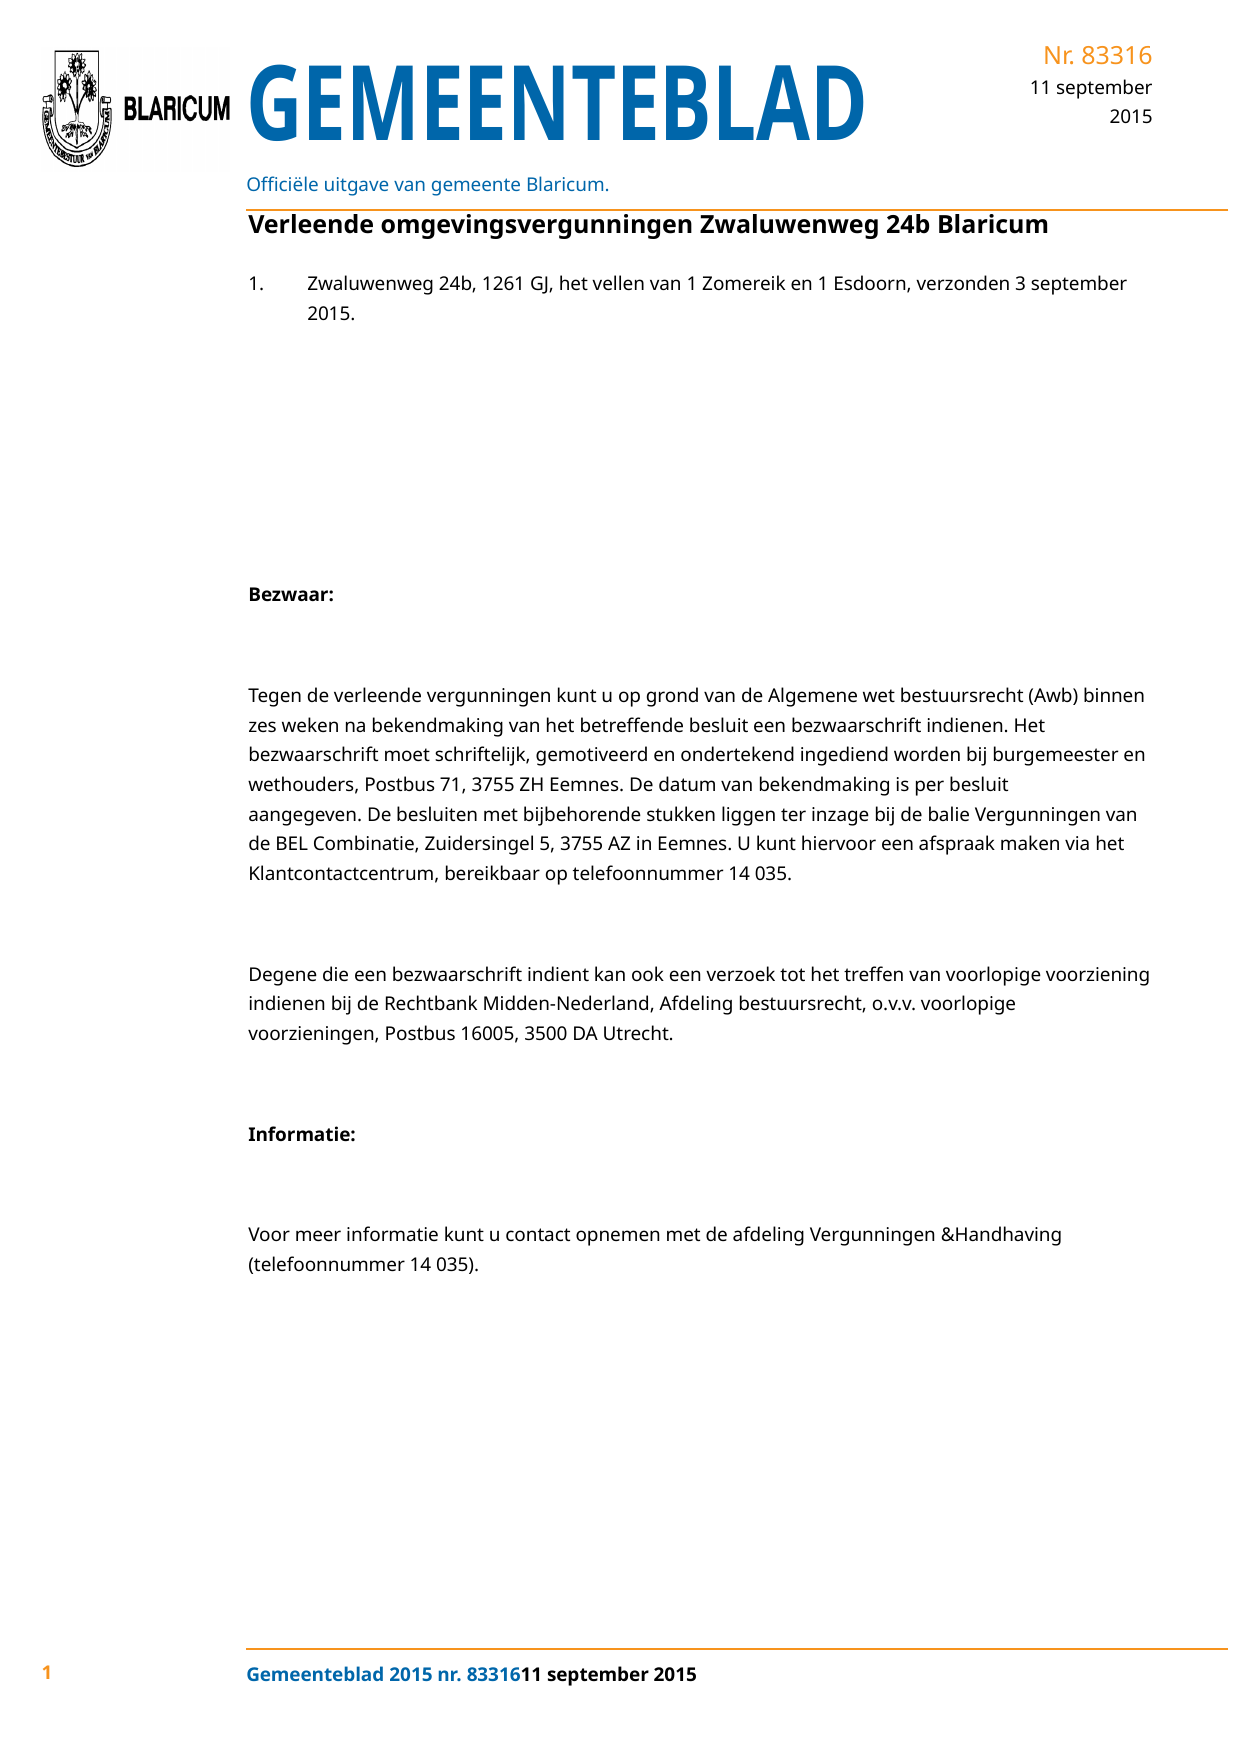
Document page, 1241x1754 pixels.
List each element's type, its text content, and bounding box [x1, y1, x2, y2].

text Verleende omgevingsvergunningen Zwaluwenweg 24b Blaricum [248, 211, 1152, 241]
picture [41, 47, 231, 172]
text Informatie: [248, 1121, 1152, 1146]
text Tegen de verleende vergunningen kunt u op grond van de Algemene wet bestuursrecht (Awb) binnen zes weken na bekendmaking van het betreffende besluit een bezwaarschrift indienen. Het bezwaarschrift moet schriftelijk, gemotiveerd en ondertekend ingediend worden bij burgemeester en wethouders, Postbus 71, 3755 ZH Eemnes. De datum van bekendmaking is per besluit aangegeven. De besluiten met bijbehorende stukken liggen ter inzage bij de balie Vergunningen van de BEL Combinatie, Zuidersingel 5, 3755 AZ in Eemnes. U kunt hiervoor een afspraak maken via het Klantcontactcentrum, bereikbaar op telefoonnummer 14 035. [248, 682, 1152, 886]
text Degene die een bezwaarschrift indient kan ook een verzoek tot het treffen van voorlopige voorziening indienen bij de Rechtbank Midden-Nederland, Afdeling bestuursrecht, o.v.v. voorlopige voorzieningen, Postbus 16005, 3500 DA Utrecht. [248, 961, 1152, 1046]
text Voor meer informatie kunt u contact opnemen met de afdeling Vergunningen &Handhaving (telefoonnummer 14 035). [248, 1222, 1152, 1277]
text Bezwaar: [248, 582, 1152, 607]
list Zwaluwenweg 24b, 1261 GJ, het vellen van 1 Zomereik en 1 Esdoorn, verzonden 3 september 2015. [248, 270, 1152, 326]
